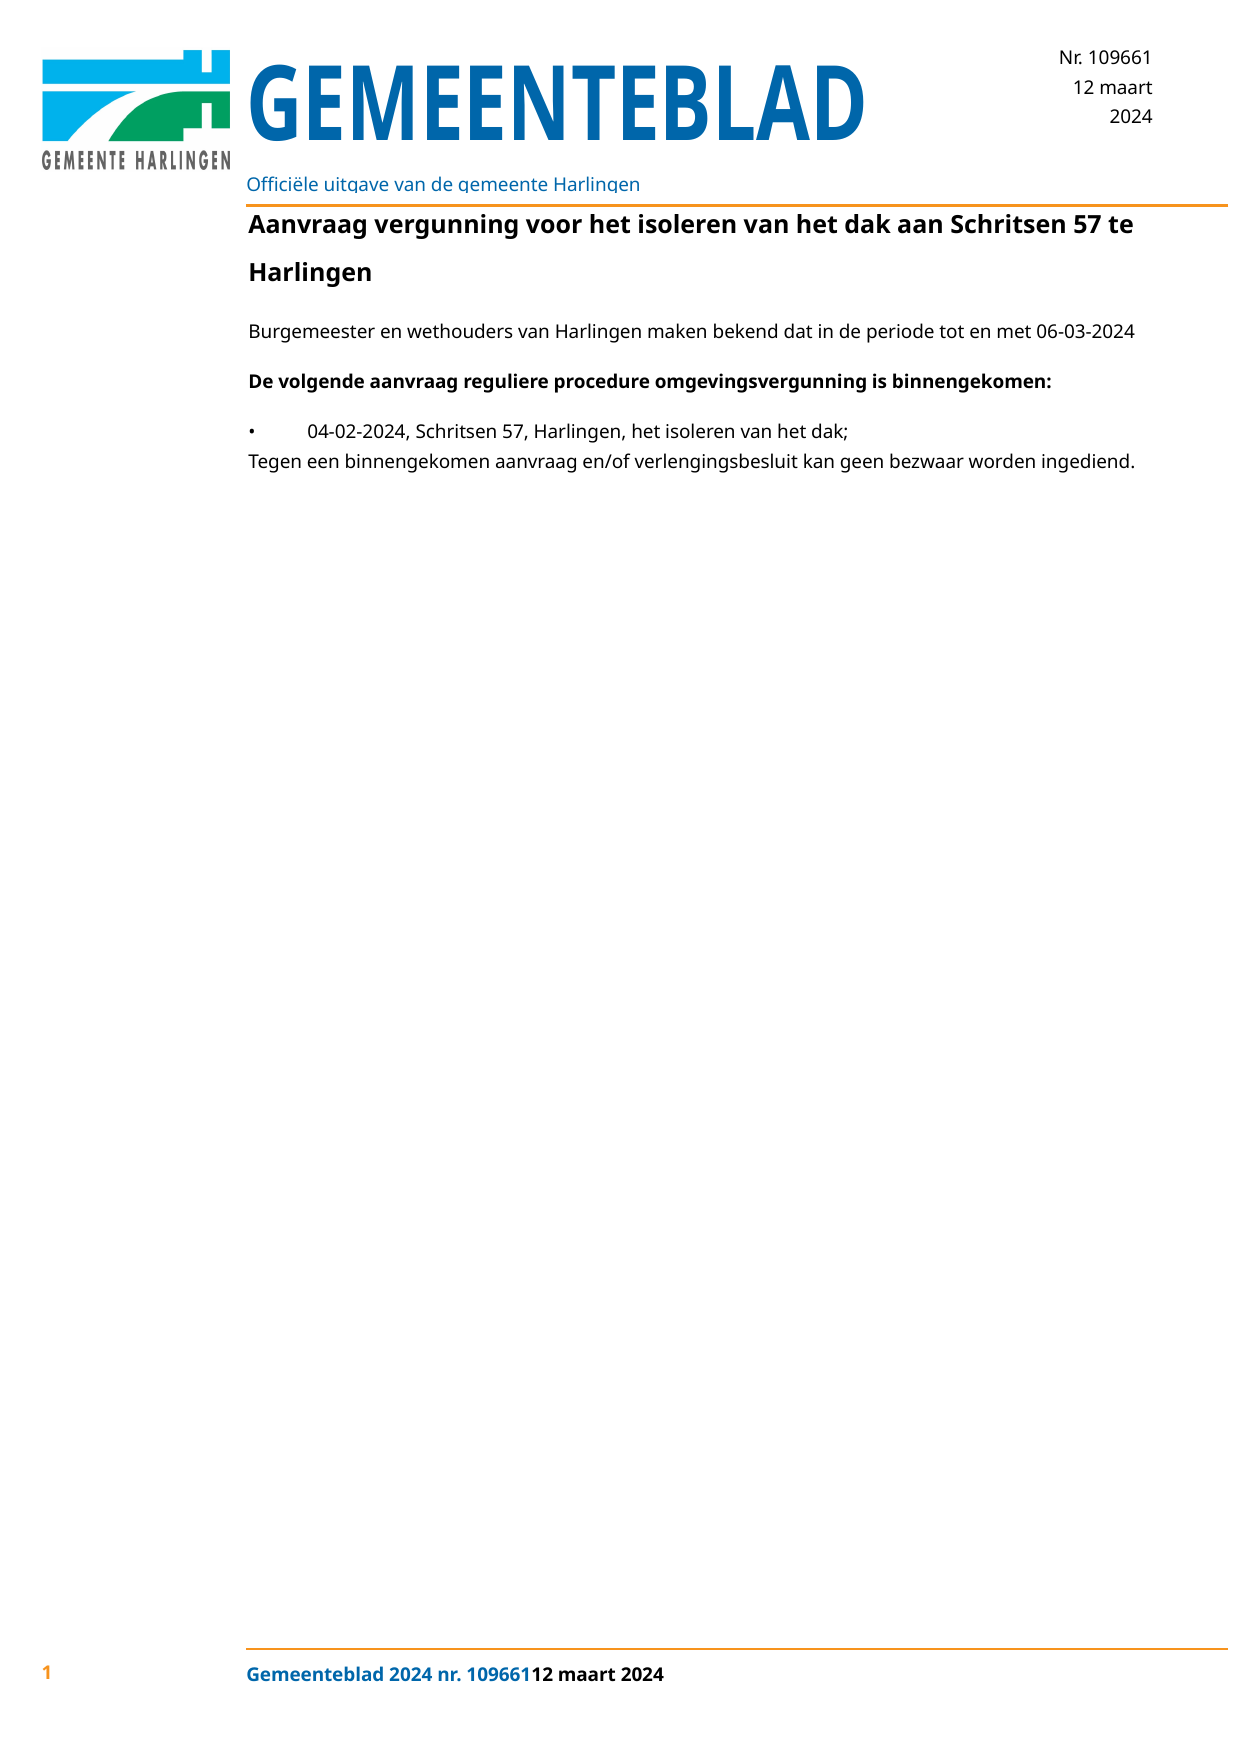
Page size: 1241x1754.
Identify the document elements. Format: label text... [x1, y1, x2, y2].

text De volgende aanvraag reguliere procedure omgevingsvergunning is binnengekomen: [248, 368, 1152, 394]
text Burgemeester en wethouders van Harlingen maken bekend dat in de periode tot en met 06-03-2024 [248, 318, 1152, 344]
picture [41, 47, 231, 172]
list 04-02-2024, Schritsen 57, Harlingen, het isoleren van het dak; [248, 419, 1152, 444]
text Aanvraag vergunning voor het isoleren van het dak aan Schritsen 57 te Harlingen [248, 207, 1152, 288]
text Tegen een binnengekomen aanvraag en/of verlengingsbesluit kan geen bezwaar worden ingediend. [248, 448, 1152, 474]
